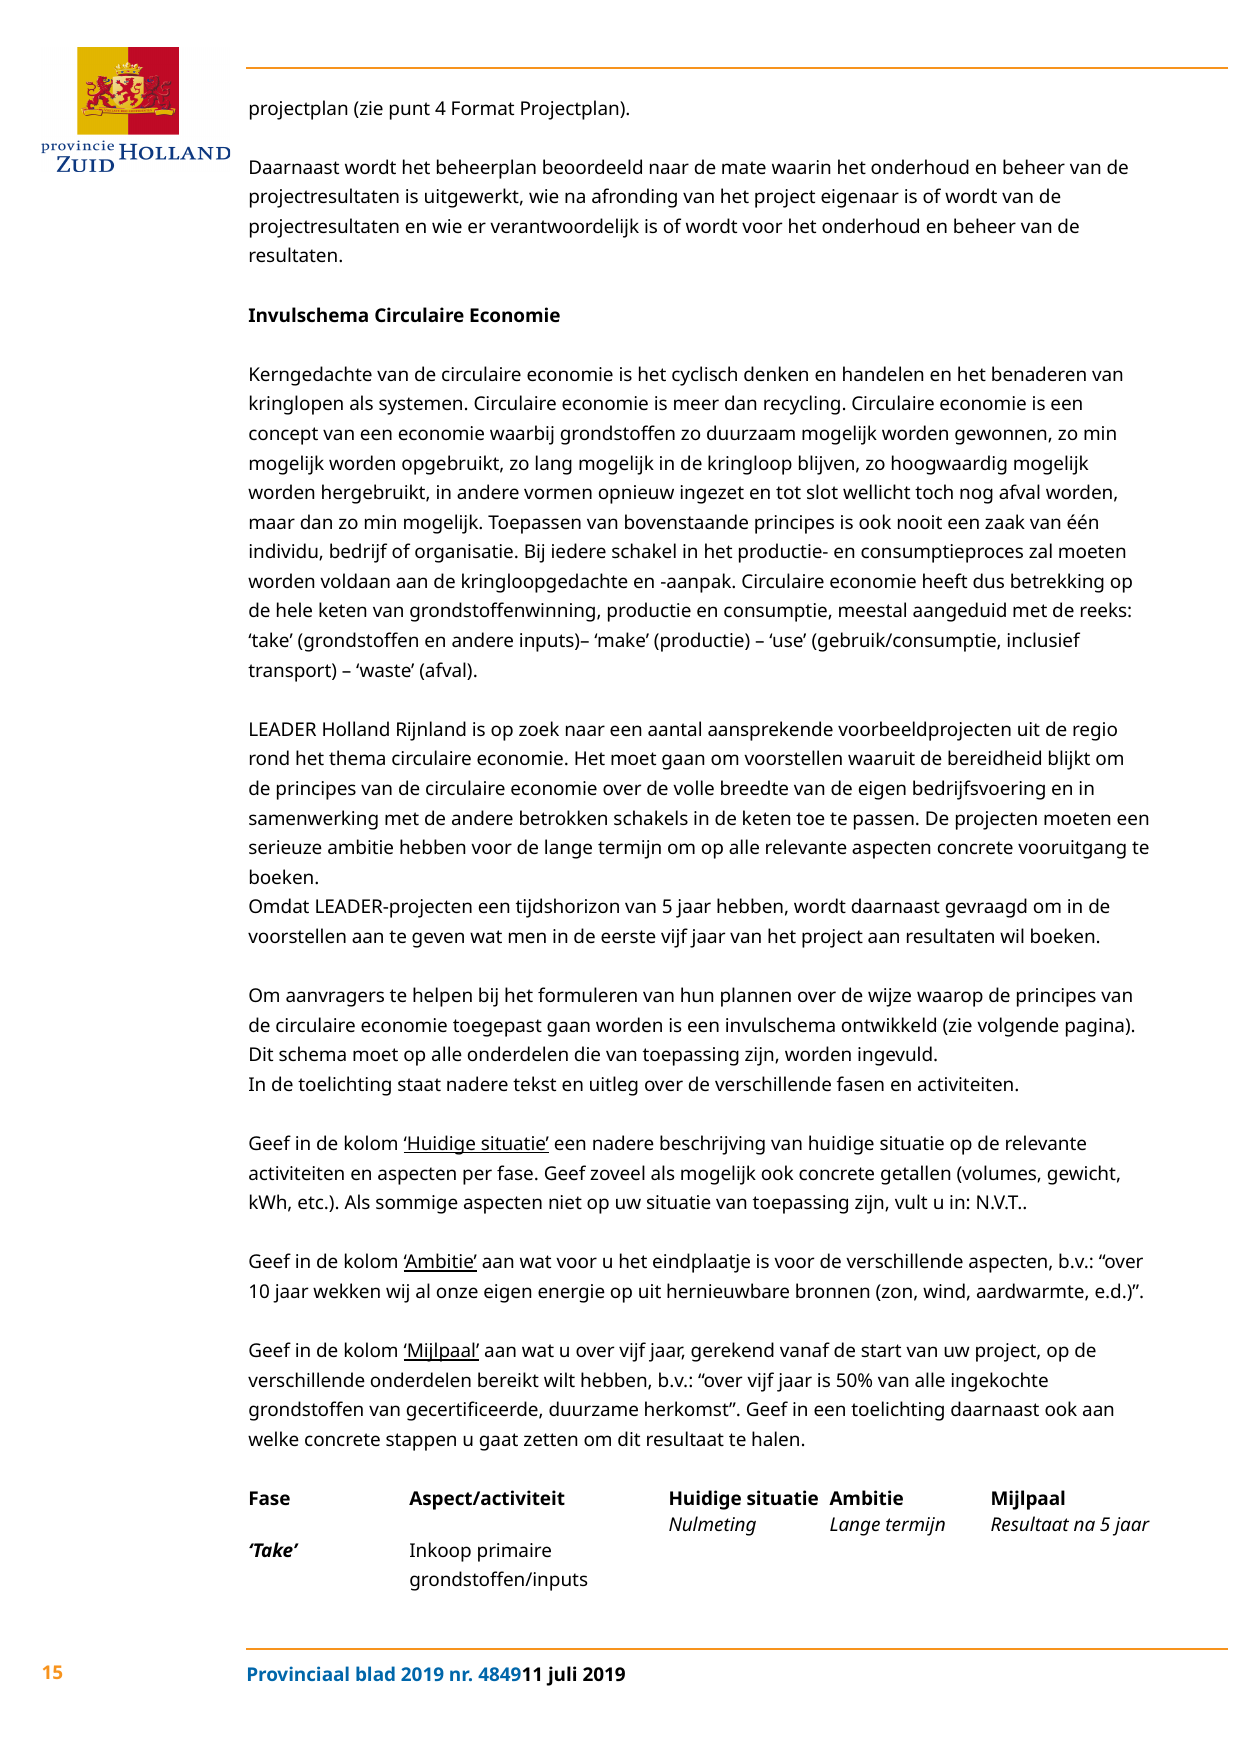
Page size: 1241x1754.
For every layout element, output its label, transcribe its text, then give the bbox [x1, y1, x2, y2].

table_cell [990, 1537, 1152, 1592]
table_cell Lange termijn [829, 1511, 990, 1537]
table_cell [668, 1537, 829, 1592]
text Omdat LEADER-projecten een tijdshorizon van 5 jaar hebben, wordt daarnaast gevraagd om in de voorstellen aan te geven wat men in de eerste vijf jaar van het project aan resultaten wil boeken. [248, 893, 1152, 949]
text LEADER Holland Rijnland is op zoek naar een aantal aansprekende voorbeeldprojecten uit de regio rond het thema circulaire economie. Het moet gaan om voorstellen waaruit de bereidheid blijkt om de principes van de circulaire economie over de volle breedte van de eigen bedrijfsvoering en in samenwerking met de andere betrokken schakels in de keten toe te passen. De projecten moeten een serieuze ambitie hebben voor de lange termijn om op alle relevante aspecten concrete vooruitgang te boeken. [248, 716, 1152, 890]
text projectplan (zie punt 4 Format Projectplan). [248, 95, 1152, 121]
picture [41, 47, 231, 172]
table_cell Nulmeting [668, 1511, 829, 1537]
table_cell [248, 1511, 409, 1537]
table_cell Resultaat na 5 jaar [990, 1511, 1152, 1537]
table_cell Inkoop primaire grondstoffen/inputs [409, 1537, 668, 1592]
text Kerngedachte van de circulaire economie is het cyclisch denken en handelen en het benaderen van kringlopen als systemen. Circulaire economie is meer dan recycling. Circulaire economie is een concept van een economie waarbij grondstoffen zo duurzaam mogelijk worden gewonnen, zo min mogelijk worden opgebruikt, zo lang mogelijk in de kringloop blijven, zo hoogwaardig mogelijk worden hergebruikt, in andere vormen opnieuw ingezet en tot slot wellicht toch nog afval worden, maar dan zo min mogelijk. Toepassen van bovenstaande principes is ook nooit een zaak van één individu, bedrijf of organisatie. Bij iedere schakel in het productie- en consumptieproces zal moeten worden voldaan aan de kringloopgedachte en -aanpak. Circulaire economie heeft dus betrekking op de hele keten van grondstoffenwinning, productie en consumptie, meestal aangeduid met de reeks: ‘take’ (grondstoffen en andere inputs)– ‘make’ (productie) – ‘use’ (gebruik/consumptie, inclusief transport) – ‘waste’ (afval). [248, 361, 1152, 683]
table_header Mijlpaal [990, 1485, 1152, 1511]
text Om aanvragers te helpen bij het formuleren van hun plannen over de wijze waarop de principes van de circulaire economie toegepast gaan worden is een invulschema ontwikkeld (zie volgende pagina). Dit schema moet op alle onderdelen die van toepassing zijn, worden ingevuld. [248, 982, 1152, 1067]
text Geef in de kolom ‘Huidige situatie’ een nadere beschrijving van huidige situatie op de relevante activiteiten en aspecten per fase. Geef zoveel als mogelijk ook concrete getallen (volumes, gewicht, kWh, etc.). Als sommige aspecten niet op uw situatie van toepassing zijn, vult u in: N.V.T.. [248, 1130, 1152, 1215]
table_header Ambitie [829, 1485, 990, 1511]
text In de toelichting staat nadere tekst en uitleg over de verschillende fasen en activiteiten. [248, 1071, 1152, 1097]
text Invulschema Circulaire Economie [248, 302, 1152, 328]
table_header Huidige situatie [668, 1485, 829, 1511]
table_header Aspect/activiteit [409, 1485, 668, 1511]
table_header Fase [248, 1485, 409, 1511]
text Daarnaast wordt het beheerplan beoordeeld naar de mate waarin het onderhoud en beheer van de projectresultaten is uitgewerkt, wie na afronding van het project eigenaar is of wordt van de projectresultaten en wie er verantwoordelijk is of wordt voor het onderhoud en beheer van de resultaten. [248, 154, 1152, 268]
table_cell [409, 1511, 668, 1537]
table_cell [829, 1537, 990, 1592]
text Geef in de kolom ‘Ambitie’ aan wat voor u het eindplaatje is voor de verschillende aspecten, b.v.: “over 10 jaar wekken wij al onze eigen energie op uit hernieuwbare bronnen (zon, wind, aardwarmte, e.d.)”. [248, 1248, 1152, 1304]
text Geef in de kolom ‘Mijlpaal’ aan wat u over vijf jaar, gerekend vanaf de start van uw project, op de verschillende onderdelen bereikt wilt hebben, b.v.: “over vijf jaar is 50% van alle ingekochte grondstoffen van gecertificeerde, duurzame herkomst”. Geef in een toelichting daarnaast ook aan welke concrete stappen u gaat zetten om dit resultaat te halen. [248, 1337, 1152, 1452]
table_cell ‘Take’ [248, 1537, 409, 1592]
